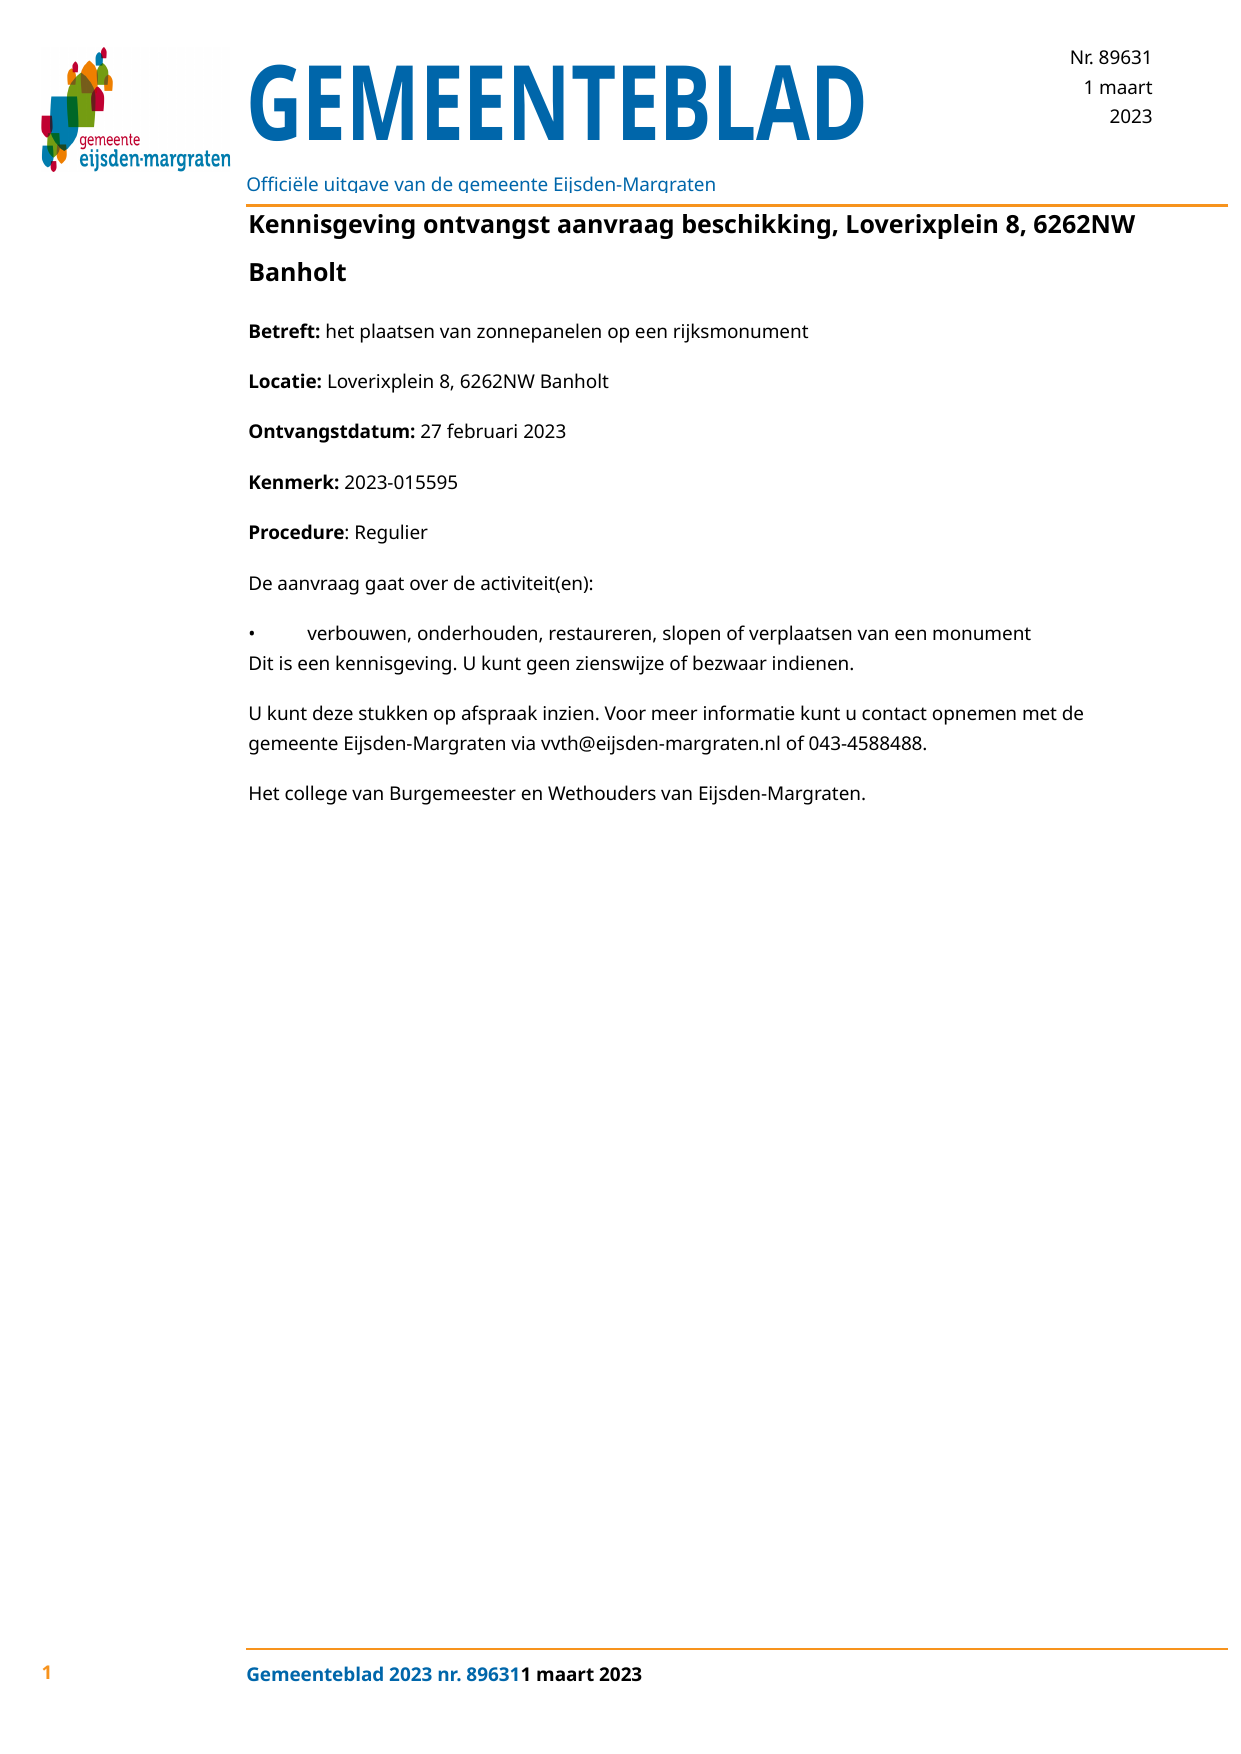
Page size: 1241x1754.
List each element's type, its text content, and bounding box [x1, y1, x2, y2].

text Ontvangstdatum: 27 februari 2023 [248, 419, 1152, 444]
text Procedure: Regulier [248, 519, 1152, 545]
text Kennisgeving ontvangst aanvraag beschikking, Loverixplein 8, 6262NW Banholt [248, 207, 1152, 288]
text Kenmerk: 2023-015595 [248, 469, 1152, 495]
text De aanvraag gaat over de activiteit(en): [248, 570, 1152, 596]
text Het college van Burgemeester en Wethouders van Eijsden-Margraten. [248, 780, 1152, 806]
text Locatie: Loverixplein 8, 6262NW Banholt [248, 368, 1152, 394]
text Dit is een kennisgeving. U kunt geen zienswijze of bezwaar indienen. [248, 650, 1152, 676]
text U kunt deze stukken op afspraak inzien. Voor meer informatie kunt u contact opnemen met de gemeente Eijsden-Margraten via vvth@eijsden-margraten.nl of 043-4588488. [248, 700, 1152, 756]
text Betreft: het plaatsen van zonnepanelen op een rijksmonument [248, 318, 1152, 344]
list verbouwen, onderhouden, restaureren, slopen of verplaatsen van een monument [248, 620, 1152, 646]
picture [41, 47, 231, 172]
